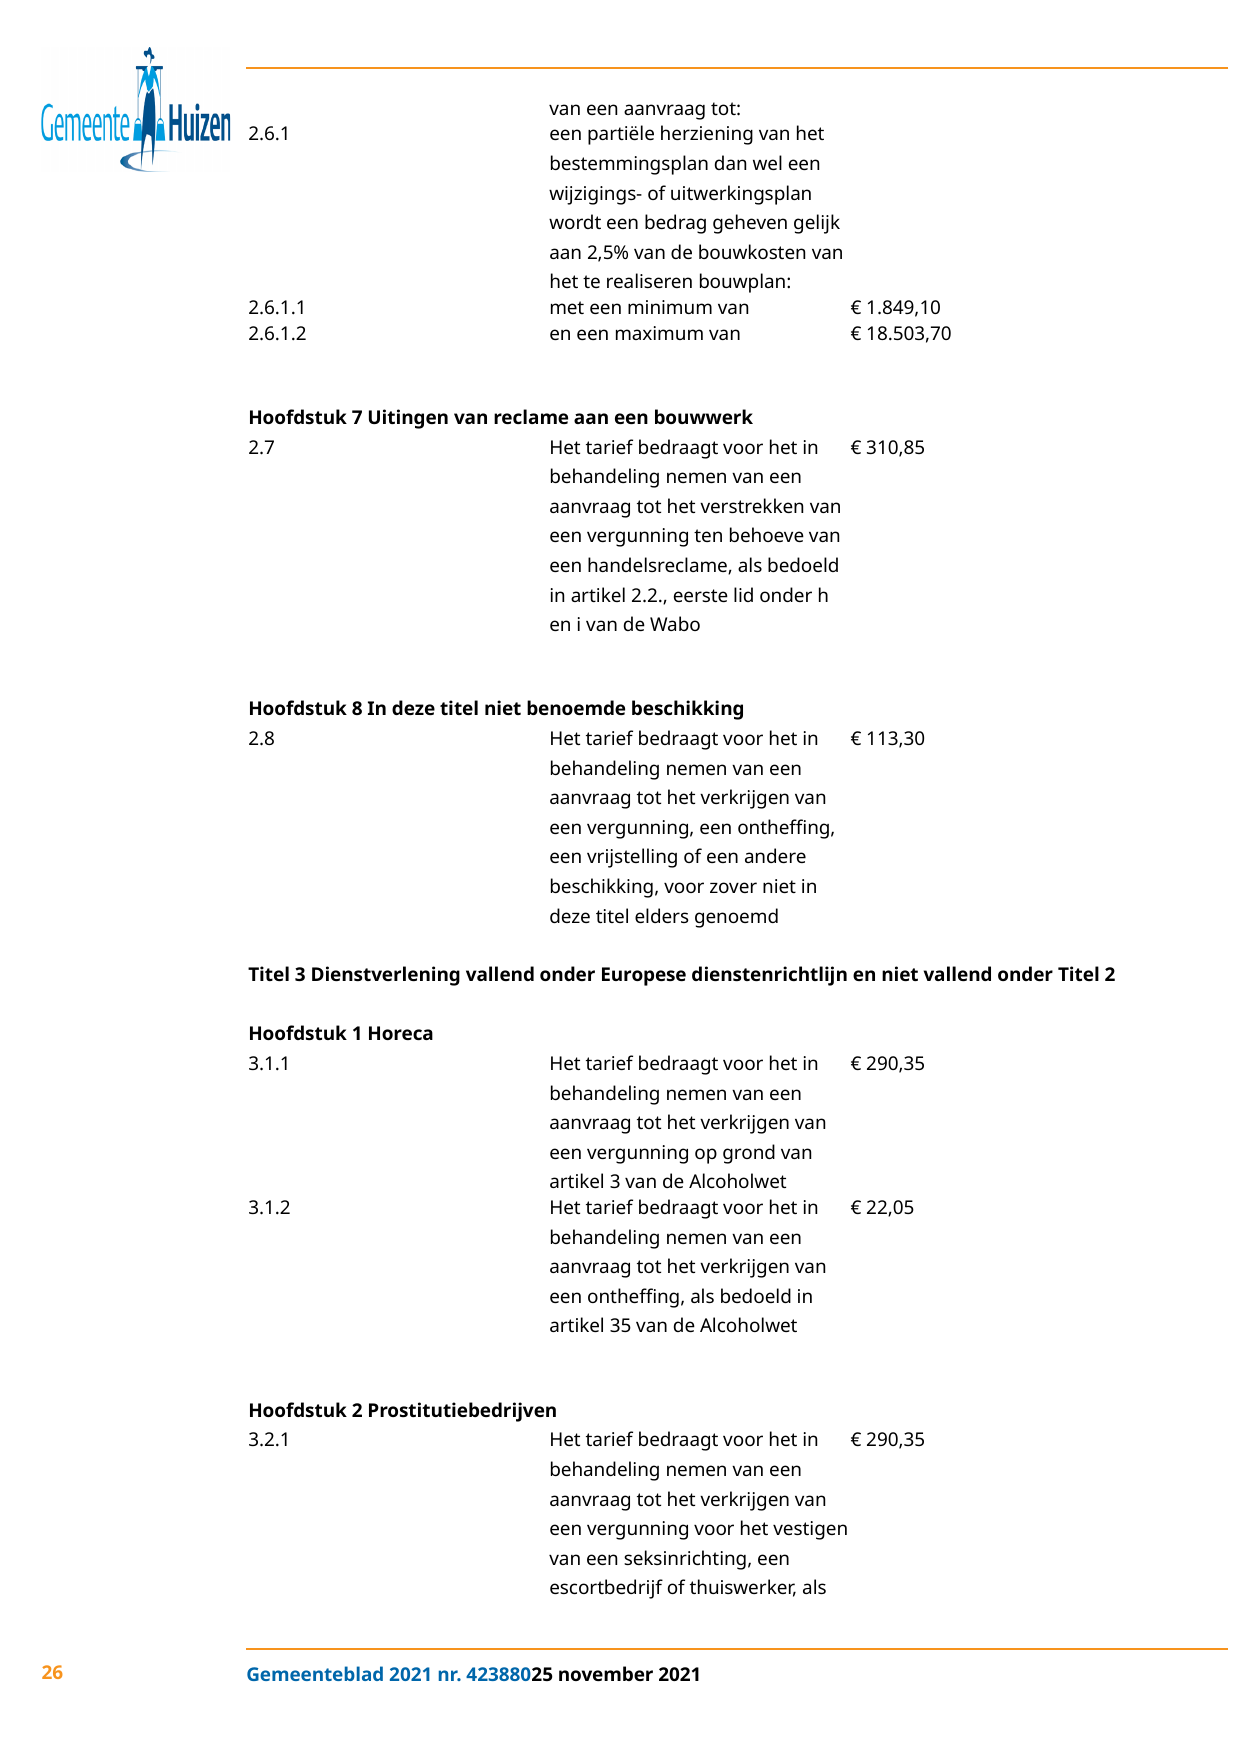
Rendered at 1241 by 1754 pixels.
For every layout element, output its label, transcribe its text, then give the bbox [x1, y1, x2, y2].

table_cell 2.6.1 [248, 121, 549, 294]
table_header Het tarief bedraagt voor het in behandeling nemen van een aanvraag tot het verkrijgen van een vergunning, een ontheffing, een vrijstelling of een andere beschikking, voor zover niet in deze titel elders genoemd [549, 725, 850, 928]
table_cell 2.6.1.1 [248, 294, 549, 320]
table_header Het tarief bedraagt voor het in behandeling nemen van een aanvraag tot het verkrijgen van een vergunning voor het vestigen van een seksinrichting, een escortbedrijf of thuiswerker, als [549, 1427, 850, 1600]
table_cell [248, 637, 549, 663]
text Hoofdstuk 2 Prostitutiebedrijven [248, 1397, 1152, 1423]
table_header 2.7 [248, 434, 549, 637]
table_header 3.1.1 [248, 1050, 549, 1194]
table_header 3.2.1 [248, 1427, 549, 1600]
table_cell [248, 1338, 549, 1364]
table_cell en een maximum van [549, 320, 850, 346]
table_cell € 22,05 [850, 1194, 1152, 1338]
table_header Het tarief bedraagt voor het in behandeling nemen van een aanvraag tot het verkrijgen van een vergunning op grond van artikel 3 van de Alcoholwet [549, 1050, 850, 1194]
text Hoofdstuk 7 Uitingen van reclame aan een bouwwerk [248, 404, 1152, 430]
table_cell [850, 1338, 1152, 1364]
table_cell [850, 637, 1152, 663]
table_cell [549, 346, 850, 371]
text Titel 3 Dienstverlening vallend onder Europese dienstenrichtlijn en niet vallend onder Titel 2 [248, 961, 1152, 987]
table_cell € 18.503,70 [850, 320, 1152, 346]
table_cell 3.1.2 [248, 1194, 549, 1338]
table_cell [549, 637, 850, 663]
table_cell [850, 121, 1152, 294]
table_header [850, 95, 1152, 121]
table_cell [248, 346, 549, 371]
table_cell [850, 346, 1152, 371]
picture [41, 47, 231, 172]
table_cell € 1.849,10 [850, 294, 1152, 320]
table_cell met een minimum van [549, 294, 850, 320]
table_cell Het tarief bedraagt voor het in behandeling nemen van een aanvraag tot het verkrijgen van een ontheffing, als bedoeld in artikel 35 van de Alcoholwet [549, 1194, 850, 1338]
table_header € 290,35 [850, 1050, 1152, 1194]
text Hoofdstuk 1 Horeca [248, 1021, 1152, 1046]
text Hoofdstuk 8 In deze titel niet benoemde beschikking [248, 696, 1152, 721]
table_header [248, 95, 549, 121]
table_header van een aanvraag tot: [549, 95, 850, 121]
table_header 2.8 [248, 725, 549, 928]
table_cell [549, 1338, 850, 1364]
table_cell een partiële herziening van het bestemmingsplan dan wel een wijzigings- of uitwerkingsplan wordt een bedrag geheven gelijk aan 2,5% van de bouwkosten van het te realiseren bouwplan: [549, 121, 850, 294]
table_header € 113,30 [850, 725, 1152, 928]
table_cell 2.6.1.2 [248, 320, 549, 346]
table_header € 290,35 [850, 1427, 1152, 1600]
table_header € 310,85 [850, 434, 1152, 637]
table_header Het tarief bedraagt voor het in behandeling nemen van een aanvraag tot het verstrekken van een vergunning ten behoeve van een handelsreclame, als bedoeld in artikel 2.2., eerste lid onder h en i van de Wabo [549, 434, 850, 637]
